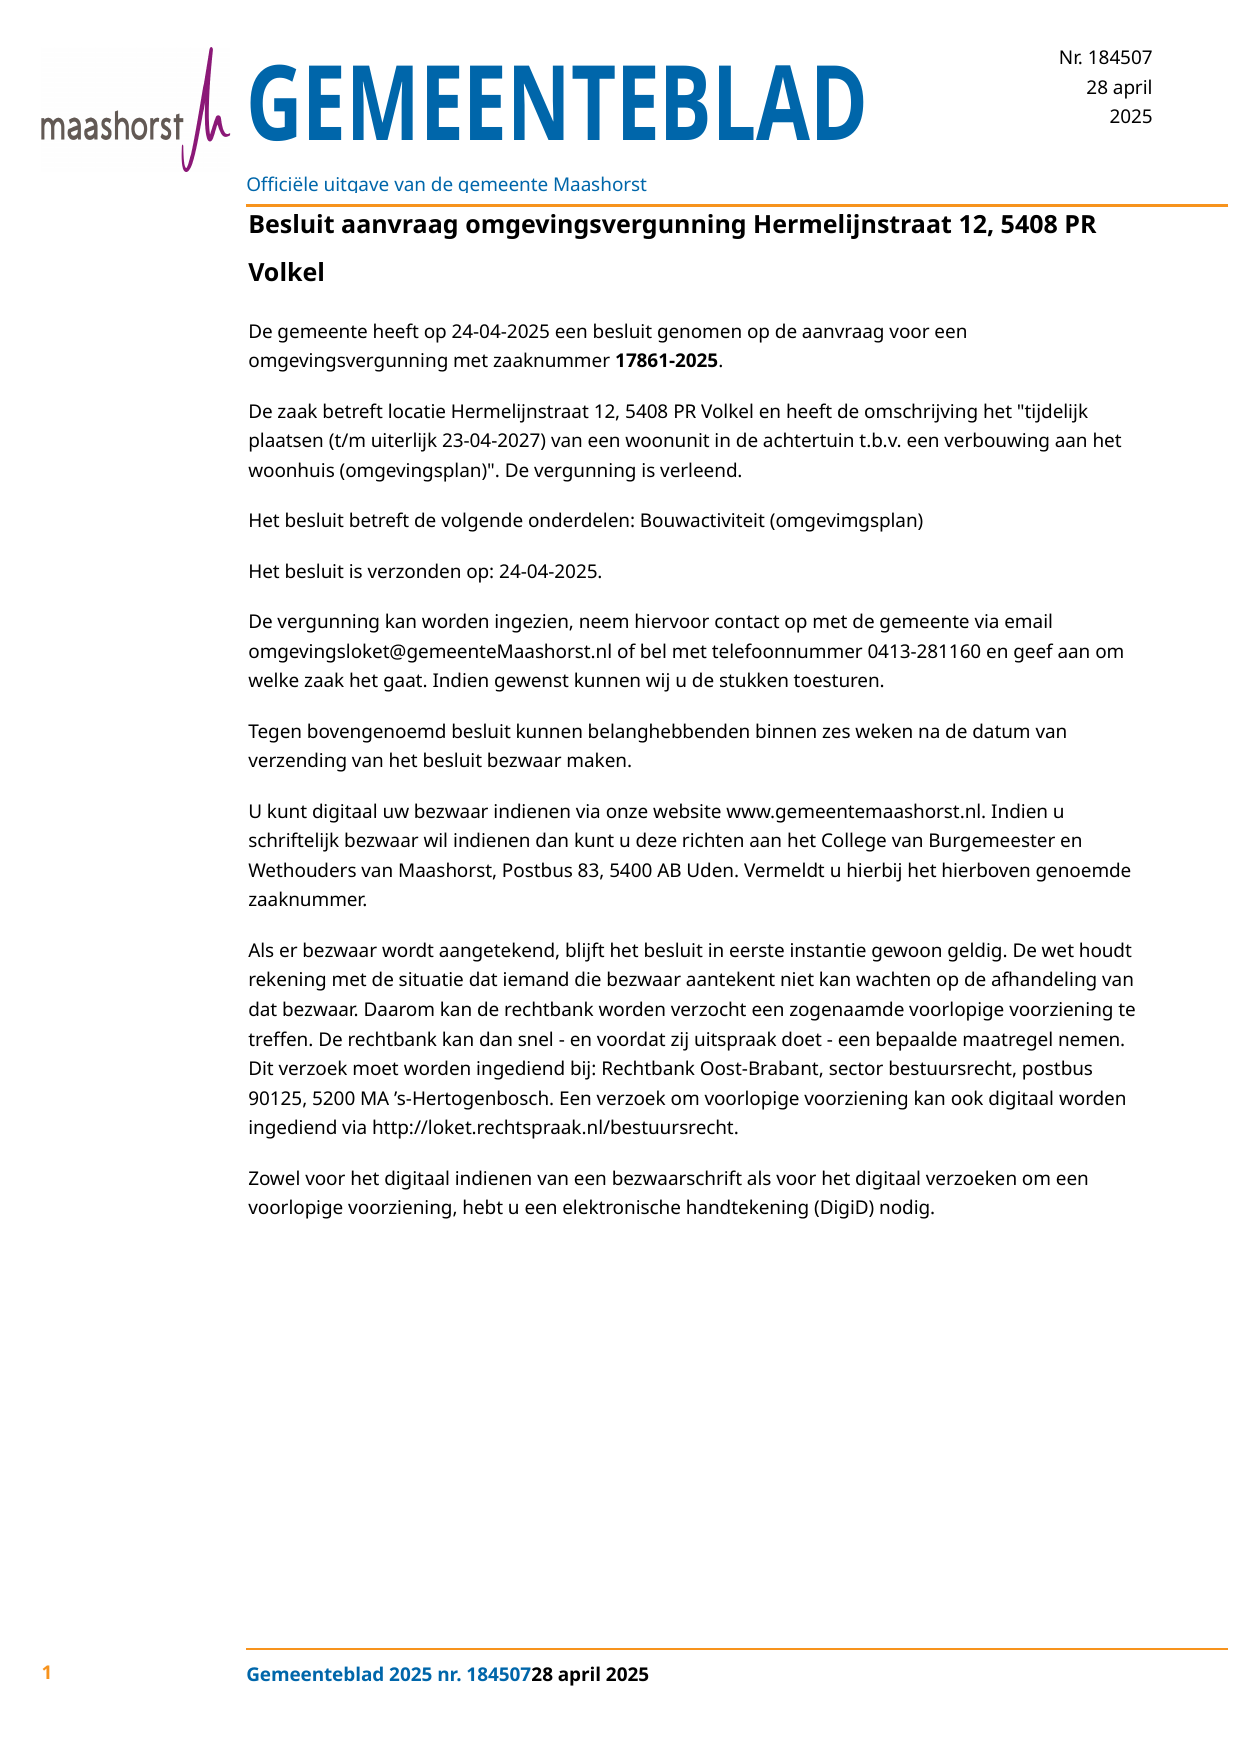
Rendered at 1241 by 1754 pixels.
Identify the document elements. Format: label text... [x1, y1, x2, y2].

text Tegen bovengenoemd besluit kunnen belanghebbenden binnen zes weken na de datum van verzending van het besluit bezwaar maken. [248, 718, 1152, 773]
text Besluit aanvraag omgevingsvergunning Hermelijnstraat 12, 5408 PR Volkel [248, 207, 1152, 288]
text U kunt digitaal uw bezwaar indienen via onze website www.gemeentemaashorst.nl. Indien u schriftelijk bezwaar wil indienen dan kunt u deze richten aan het College van Burgemeester en Wethouders van Maashorst, Postbus 83, 5400 AB Uden. Vermeldt u hierbij het hierboven genoemde zaaknummer. [248, 798, 1152, 912]
picture [41, 47, 231, 172]
text Zowel voor het digitaal indienen van een bezwaarschrift als voor het digitaal verzoeken om een voorlopige voorziening, hebt u een elektronische handtekening (DigiD) nodig. [248, 1165, 1152, 1220]
text Het besluit is verzonden op: 24-04-2025. [248, 558, 1152, 584]
text Als er bezwaar wordt aangetekend, blijft het besluit in eerste instantie gewoon geldig. De wet houdt rekening met de situatie dat iemand die bezwaar aantekent niet kan wachten op de afhandeling van dat bezwaar. Daarom kan de rechtbank worden verzocht een zogenaamde voorlopige voorziening te treffen. De rechtbank kan dan snel - en voordat zij uitspraak doet - een bepaalde maatregel nemen. Dit verzoek moet worden ingediend bij: Rechtbank Oost-Brabant, sector bestuursrecht, postbus 90125, 5200 MA ’s-Hertogenbosch. Een verzoek om voorlopige voorziening kan ook digitaal worden ingediend via http://loket.rechtspraak.nl/bestuursrecht. [248, 937, 1152, 1140]
text Het besluit betreft de volgende onderdelen: Bouwactiviteit (omgevimgsplan) [248, 507, 1152, 533]
text De zaak betreft locatie Hermelijnstraat 12, 5408 PR Volkel en heeft de omschrijving het "tijdelijk plaatsen (t/m uiterlijk 23-04-2027) van een woonunit in de achtertuin t.b.v. een verbouwing aan het woonhuis (omgevingsplan)". De vergunning is verleend. [248, 398, 1152, 483]
text De gemeente heeft op 24-04-2025 een besluit genomen op de aanvraag voor een omgevingsvergunning met zaaknummer 17861-2025. [248, 318, 1152, 373]
text De vergunning kan worden ingezien, neem hiervoor contact op met de gemeente via email omgevingsloket@gemeenteMaashorst.nl of bel met telefoonnummer 0413-281160 en geef aan om welke zaak het gaat. Indien gewenst kunnen wij u de stukken toesturen. [248, 608, 1152, 693]
